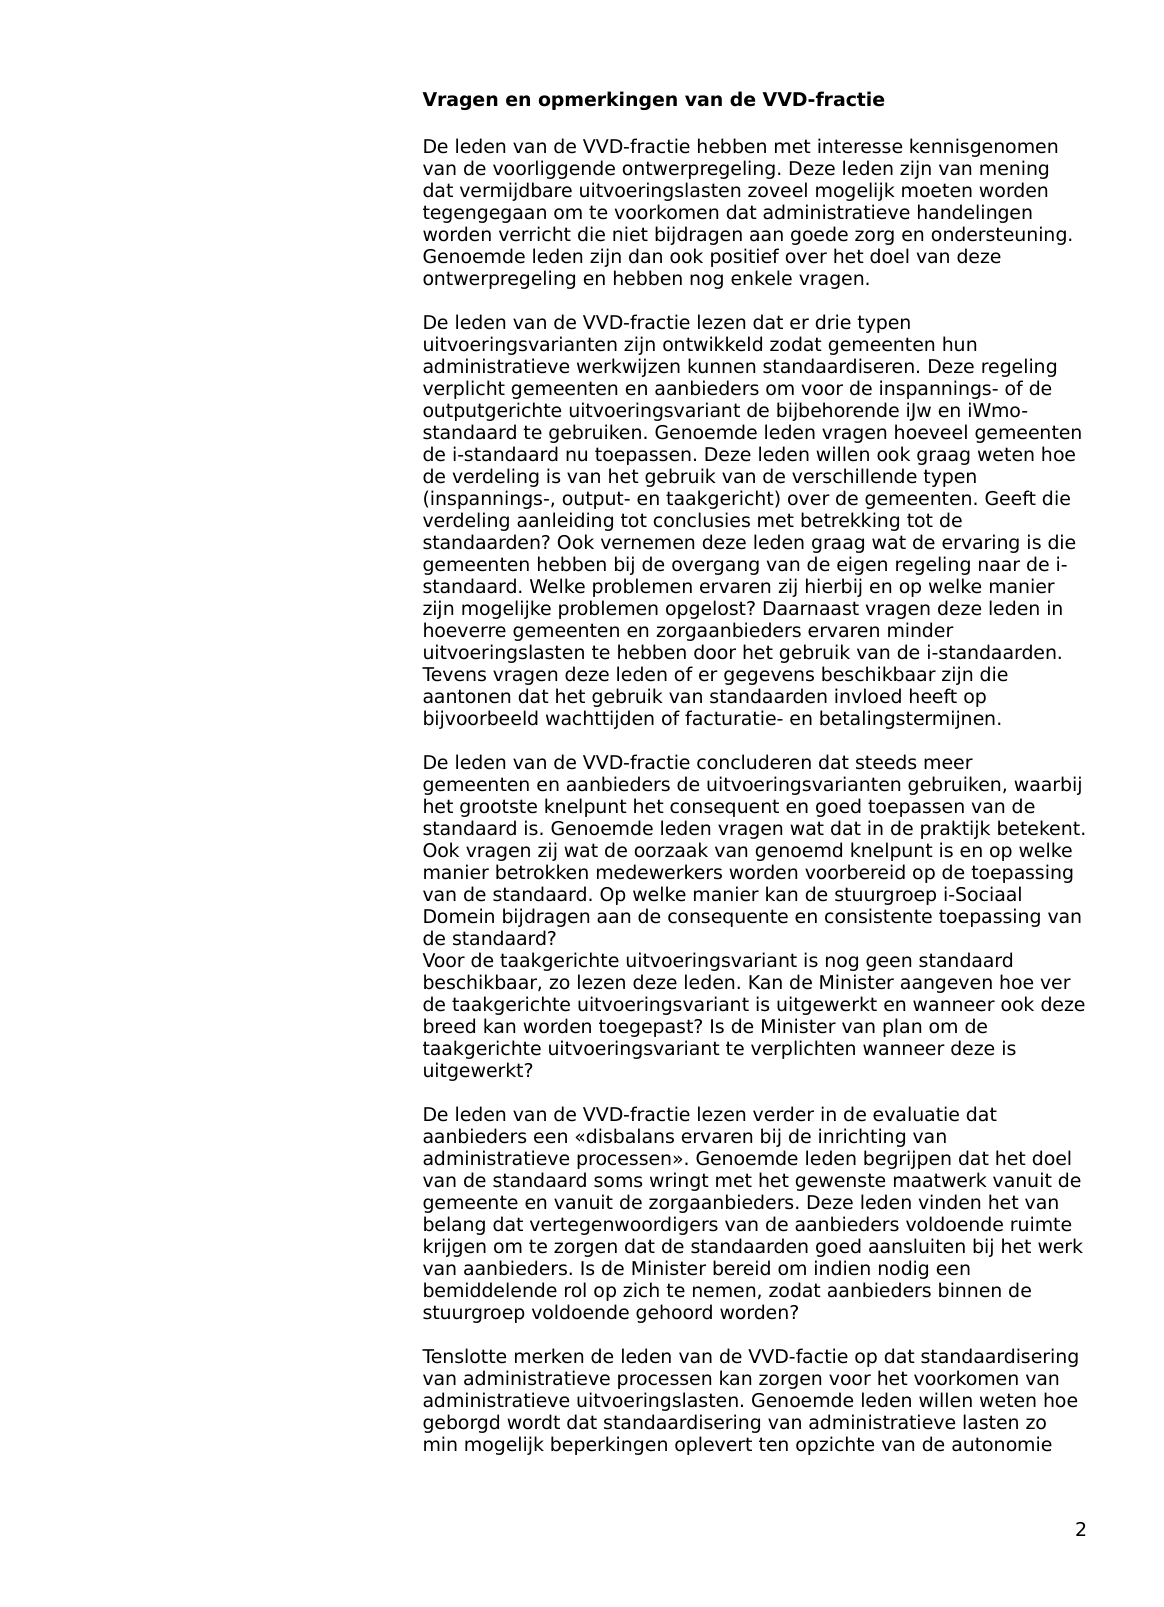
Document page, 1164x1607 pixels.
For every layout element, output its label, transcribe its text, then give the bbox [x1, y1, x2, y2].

text Tenslotte merken de leden van de VVD-factie op dat standaardisering van administratieve processen kan zorgen voor het voorkomen van administratieve uitvoeringslasten. Genoemde leden willen weten hoe geborgd wordt dat standaardisering van administratieve lasten zo min mogelijk beperkingen oplevert ten opzichte van de autonomie [422, 1346, 1087, 1456]
text De leden van de VVD-fractie concluderen dat steeds meer gemeenten en aanbieders de uitvoeringsvarianten gebruiken, waarbij het grootste knelpunt het consequent en goed toepassen van de standaard is. Genoemde leden vragen wat dat in de praktijk betekent. Ook vragen zij wat de oorzaak van genoemd knelpunt is en op welke manier betrokken medewerkers worden voorbereid op de toepassing van de standaard. Op welke manier kan de stuurgroep i-Sociaal Domein bijdragen aan de consequente en consistente toepassing van de standaard? [422, 752, 1087, 950]
text Voor de taakgerichte uitvoeringsvariant is nog geen standaard beschikbaar, zo lezen deze leden. Kan de Minister aangeven hoe ver de taakgerichte uitvoeringsvariant is uitgewerkt en wanneer ook deze breed kan worden toegepast? Is de Minister van plan om de taakgerichte uitvoeringsvariant te verplichten wanneer deze is uitgewerkt? [422, 950, 1087, 1082]
text De leden van de VVD-fractie lezen dat er drie typen uitvoeringsvarianten zijn ontwikkeld zodat gemeenten hun administratieve werkwijzen kunnen standaardiseren. Deze regeling verplicht gemeenten en aanbieders om voor de inspannings- of de outputgerichte uitvoeringsvariant de bijbehorende iJw en iWmo- standaard te gebruiken. Genoemde leden vragen hoeveel gemeenten de i-standaard nu toepassen. Deze leden willen ook graag weten hoe de verdeling is van het gebruik van de verschillende typen (inspannings-, output- en taakgericht) over de gemeenten. Geeft die verdeling aanleiding tot conclusies met betrekking tot de standaarden? Ook vernemen deze leden graag wat de ervaring is die gemeenten hebben bij de overgang van de eigen regeling naar de i-standaard. Welke problemen ervaren zij hierbij en op welke manier zijn mogelijke problemen opgelost? Daarnaast vragen deze leden in hoeverre gemeenten en zorgaanbieders ervaren minder uitvoeringslasten te hebben door het gebruik van de i-standaarden. Tevens vragen deze leden of er gegevens beschikbaar zijn die aantonen dat het gebruik van standaarden invloed heeft op bijvoorbeeld wachttijden of facturatie- en betalingstermijnen. [422, 312, 1087, 730]
subtitle Vragen en opmerkingen van de VVD-fractie [422, 89, 1087, 111]
text De leden van de VVD-fractie lezen verder in de evaluatie dat aanbieders een «disbalans ervaren bij de inrichting van administratieve processen». Genoemde leden begrijpen dat het doel van de standaard soms wringt met het gewenste maatwerk vanuit de gemeente en vanuit de zorgaanbieders. Deze leden vinden het van belang dat vertegenwoordigers van de aanbieders voldoende ruimte krijgen om te zorgen dat de standaarden goed aansluiten bij het werk van aanbieders. Is de Minister bereid om indien nodig een bemiddelende rol op zich te nemen, zodat aanbieders binnen de stuurgroep voldoende gehoord worden? [422, 1104, 1087, 1323]
text De leden van de VVD-fractie hebben met interesse kennisgenomen van de voorliggende ontwerpregeling. Deze leden zijn van mening dat vermijdbare uitvoeringslasten zoveel mogelijk moeten worden tegengegaan om te voorkomen dat administratieve handelingen worden verricht die niet bijdragen aan goede zorg en ondersteuning. Genoemde leden zijn dan ook positief over het doel van deze ontwerpregeling en hebben nog enkele vragen. [422, 136, 1087, 290]
